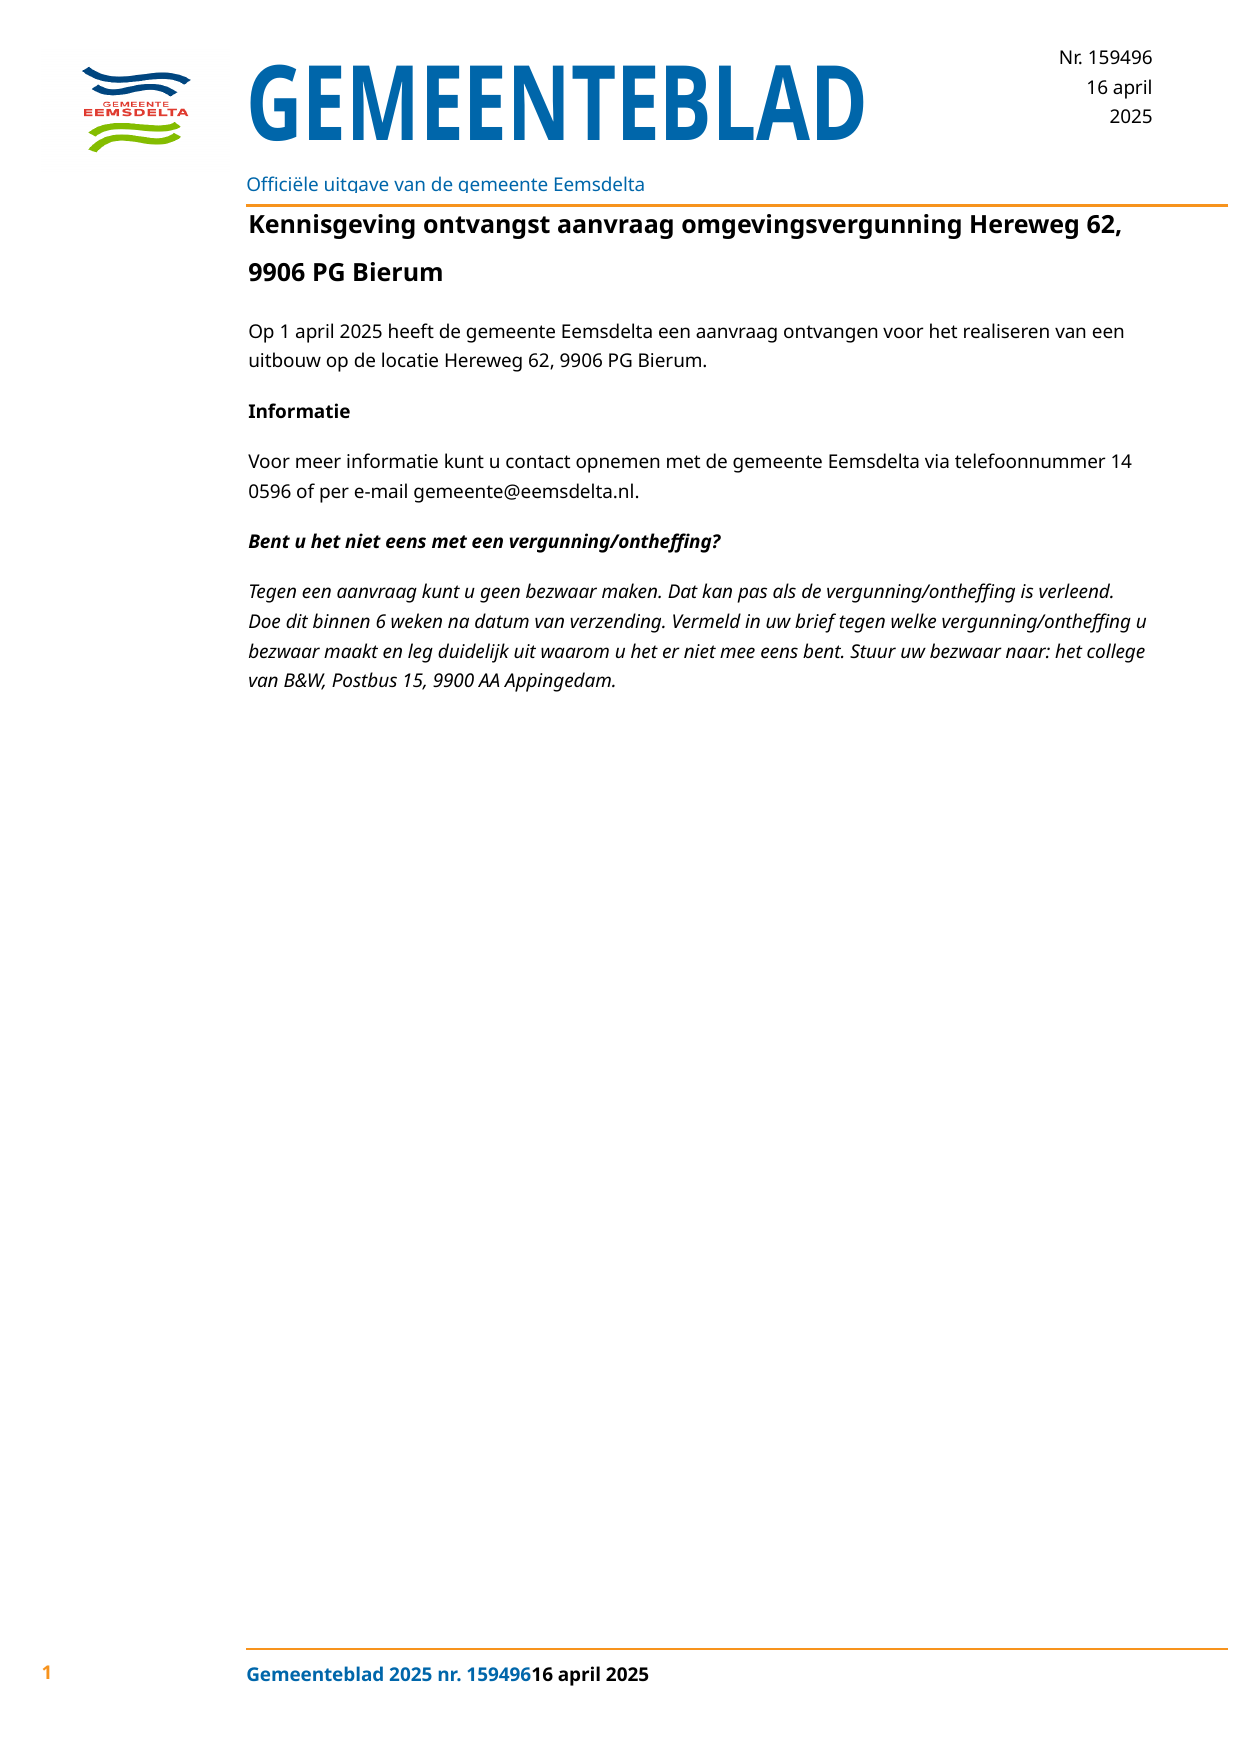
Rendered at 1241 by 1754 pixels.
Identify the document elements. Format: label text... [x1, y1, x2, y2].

text Kennisgeving ontvangst aanvraag omgevingsvergunning Hereweg 62, 9906 PG Bierum [248, 207, 1152, 288]
picture [41, 47, 231, 172]
text Tegen een aanvraag kunt u geen bezwaar maken. Dat kan pas als de vergunning/ontheffing is verleend. Doe dit binnen 6 weken na datum van verzending. Vermeld in uw brief tegen welke vergunning/ontheffing u bezwaar maakt en leg duidelijk uit waarom u het er niet mee eens bent. Stuur uw bezwaar naar: het college van B&W, Postbus 15, 9900 AA Appingedam. [248, 579, 1152, 693]
text Bent u het niet eens met een vergunning/ontheffing? [248, 528, 1152, 554]
text Informatie [248, 398, 1152, 424]
text Op 1 april 2025 heeft de gemeente Eemsdelta een aanvraag ontvangen voor het realiseren van een uitbouw op de locatie Hereweg 62, 9906 PG Bierum. [248, 318, 1152, 373]
text Voor meer informatie kunt u contact opnemen met de gemeente Eemsdelta via telefoonnummer 14 0596 of per e-mail gemeente@eemsdelta.nl. [248, 448, 1152, 504]
